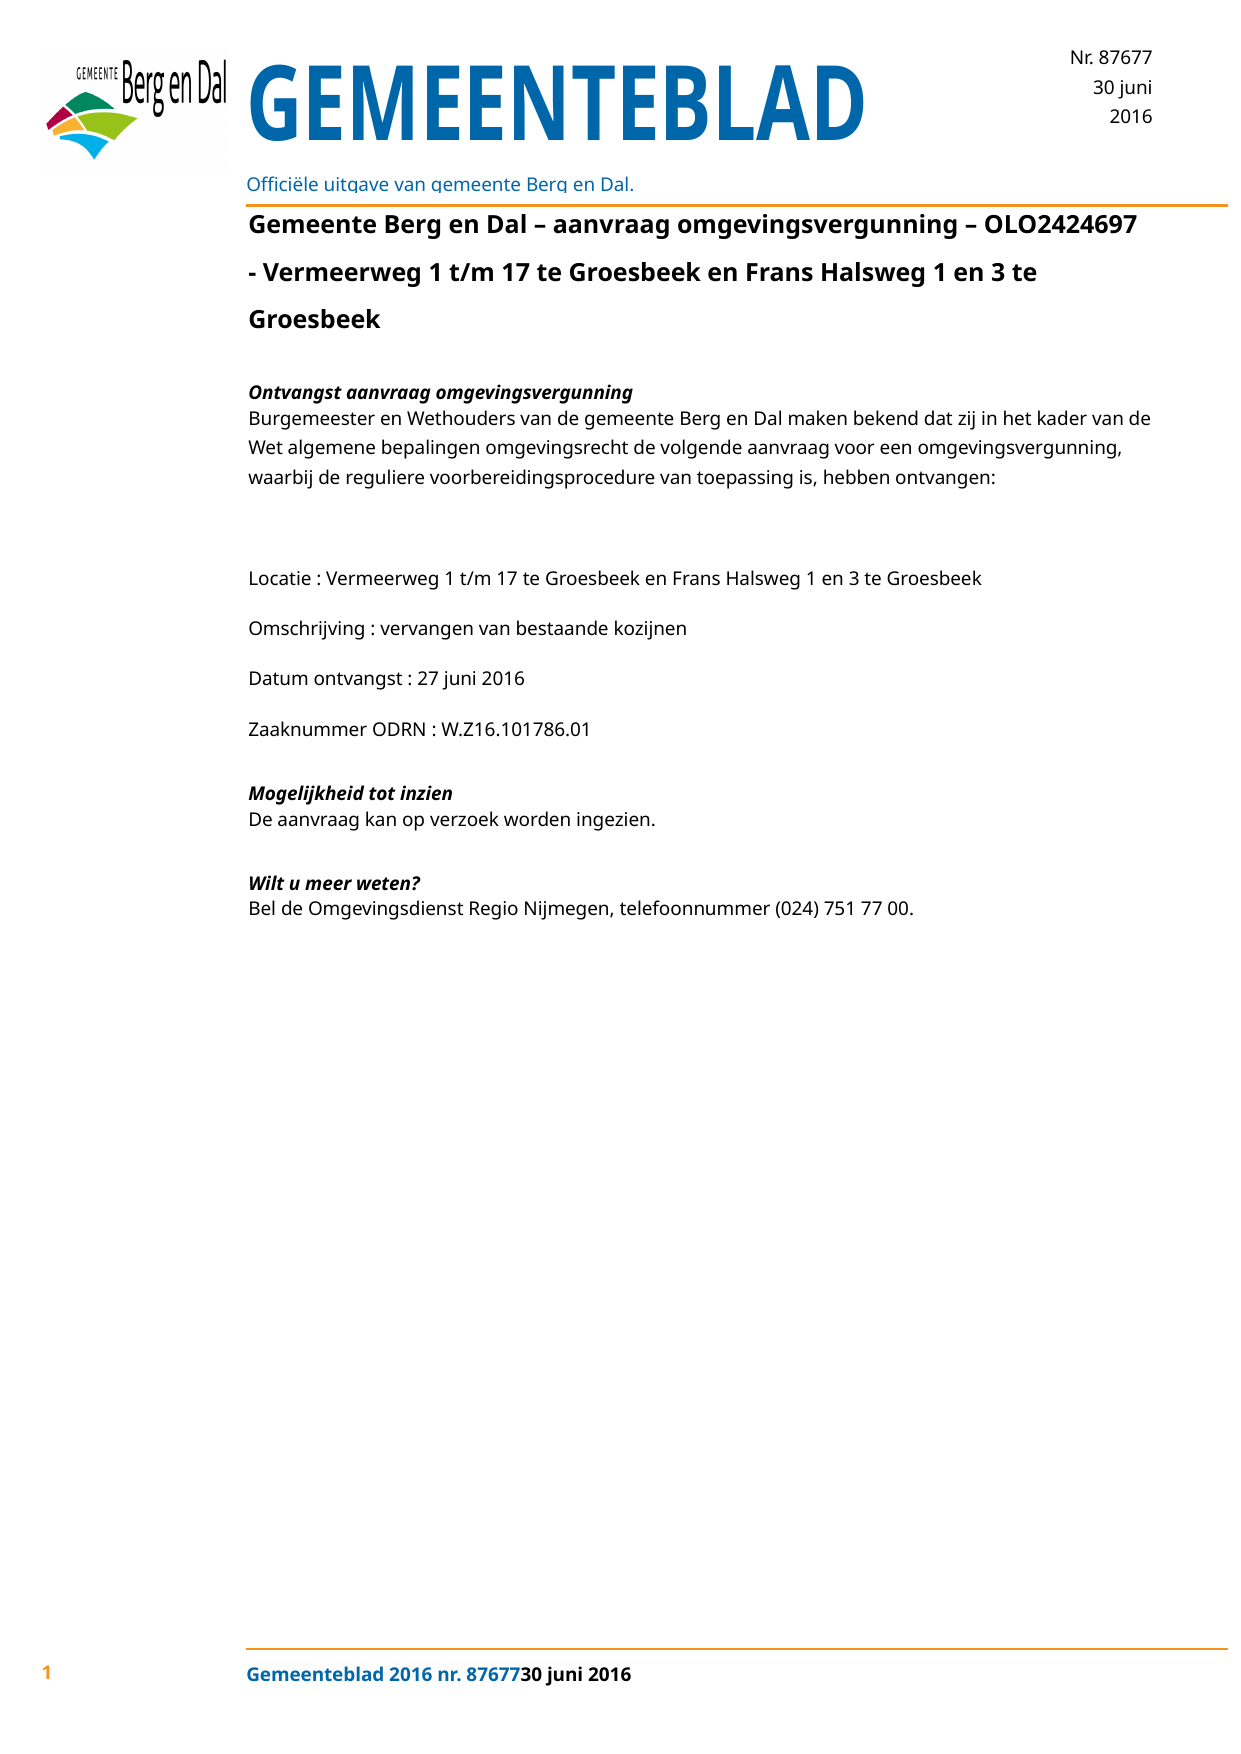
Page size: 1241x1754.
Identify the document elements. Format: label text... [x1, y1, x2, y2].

text Omschrijving : vervangen van bestaande kozijnen [248, 615, 1152, 641]
text Zaaknummer ODRN : W.Z16.101786.01 [248, 716, 1152, 742]
text Mogelijkheid tot inzien [248, 780, 1152, 806]
text Bel de Omgevingsdienst Regio Nijmegen, telefoonnummer (024) 751 77 00. [248, 895, 1152, 921]
text Ontvangst aanvraag omgevingsvergunning [248, 379, 1152, 405]
text De aanvraag kan op verzoek worden ingezien. [248, 806, 1152, 831]
text Locatie : Vermeerweg 1 t/m 17 te Groesbeek en Frans Halsweg 1 en 3 te Groesbeek [248, 565, 1152, 591]
text Wilt u meer weten? [248, 870, 1152, 895]
text Burgemeester en Wethouders van de gemeente Berg en Dal maken bekend dat zij in het kader van de Wet algemene bepalingen omgevingsrecht de volgende aanvraag voor een omgevingsvergunning, waarbij de reguliere voorbereidingsprocedure van toepassing is, hebben ontvangen: [248, 405, 1152, 490]
text Datum ontvangst : 27 juni 2016 [248, 666, 1152, 691]
text Gemeente Berg en Dal – aanvraag omgevingsvergunning – OLO2424697 - Vermeerweg 1 t/m 17 te Groesbeek en Frans Halsweg 1 en 3 te Groesbeek [248, 207, 1152, 336]
picture [41, 47, 231, 172]
